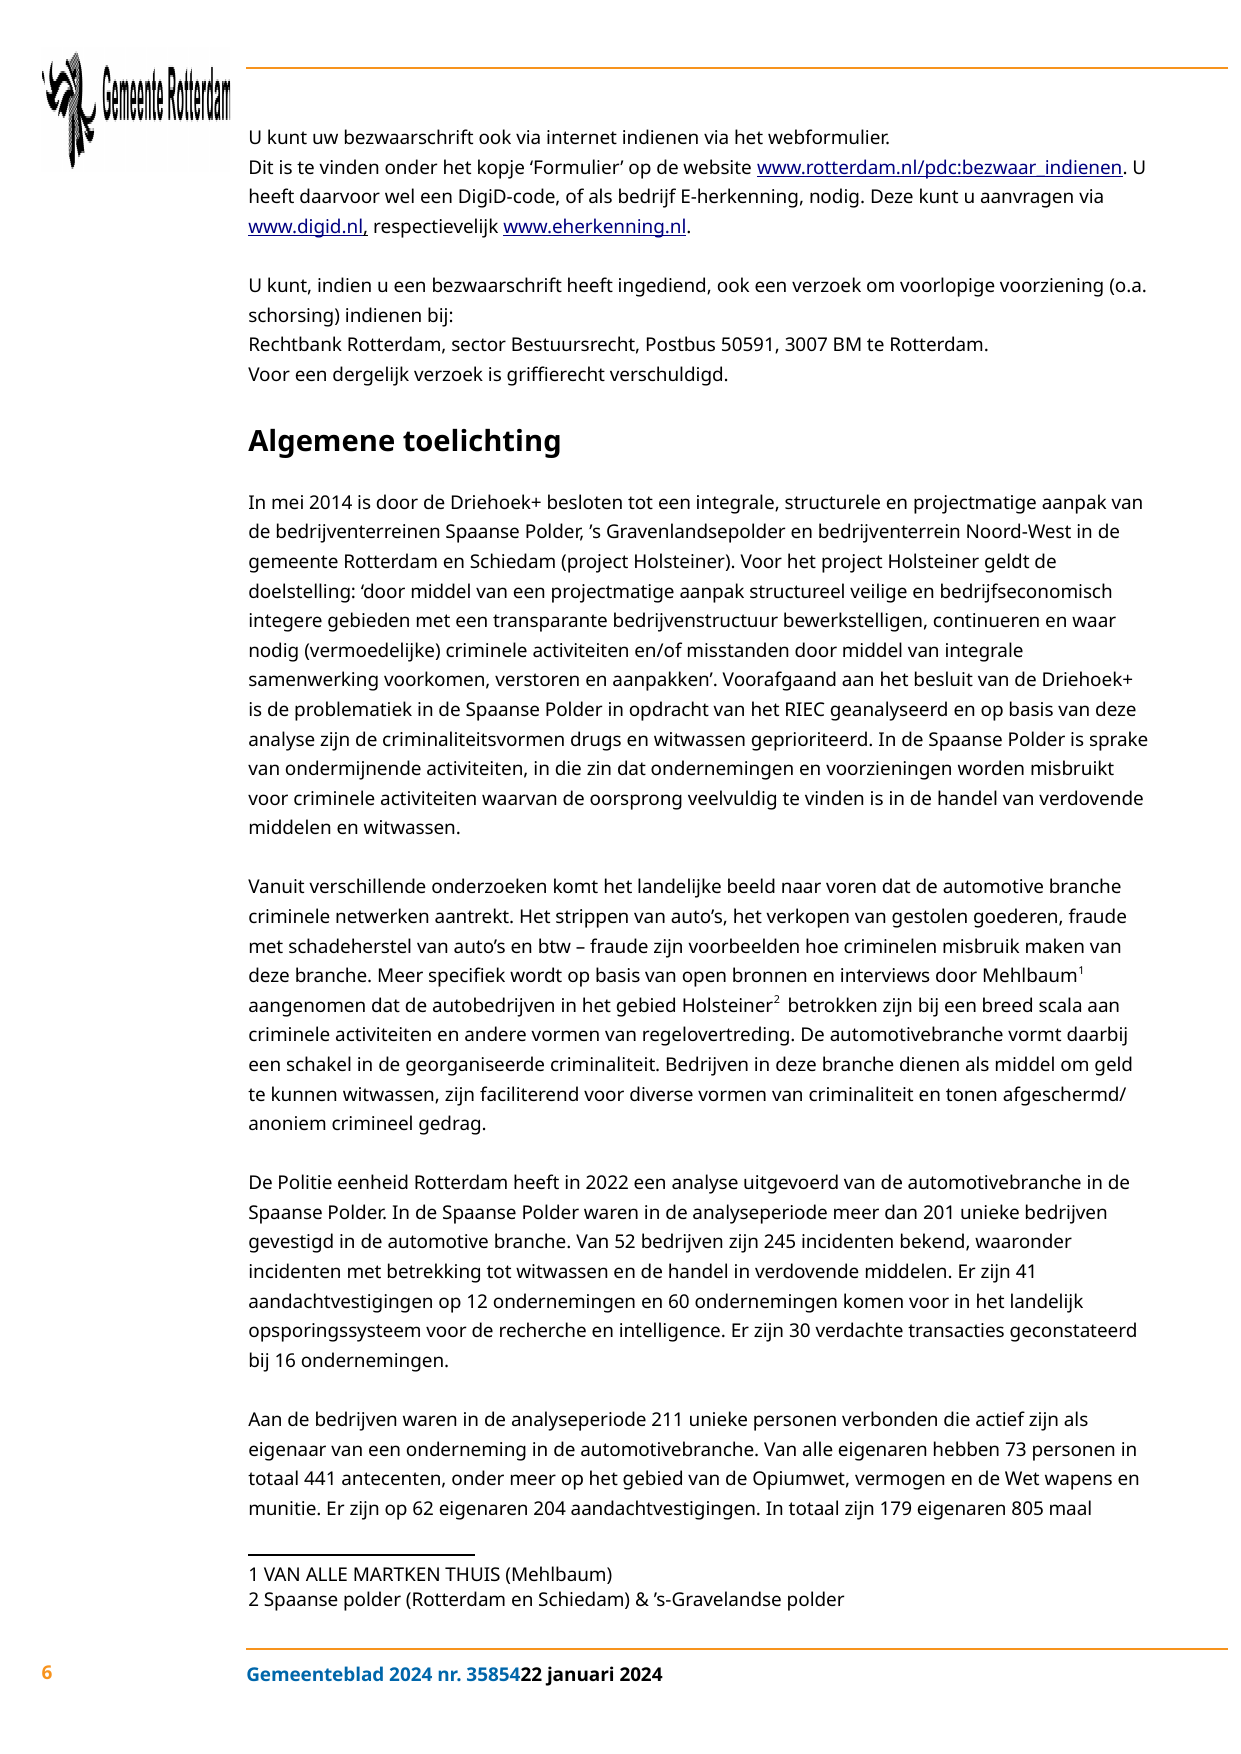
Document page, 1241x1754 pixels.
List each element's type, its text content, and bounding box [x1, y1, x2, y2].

text VAN ALLE MARTKEN THUIS (Mehlbaum) [248, 1561, 1152, 1586]
text Algemene toelichting [248, 420, 1152, 460]
text De Politie eenheid Rotterdam heeft in 2022 een analyse uitgevoerd van de automotivebranche in de Spaanse Polder. In de Spaanse Polder waren in de analyseperiode meer dan 201 unieke bedrijven gevestigd in de automotive branche. Van 52 bedrijven zijn 245 incidenten bekend, waaronder incidenten met betrekking tot witwassen en de handel in verdovende middelen. Er zijn 41 aandachtvestigingen op 12 ondernemingen en 60 ondernemingen komen voor in het landelijk opsporingssysteem voor de recherche en intelligence. Er zijn 30 verdachte transacties geconstateerd bij 16 ondernemingen. [248, 1169, 1152, 1373]
text U kunt uw bezwaarschrift ook via internet indienen via het webformulier. [248, 124, 1152, 150]
text Voor een dergelijk verzoek is griffierecht verschuldigd. [248, 361, 1152, 387]
text Rechtbank Rotterdam, sector Bestuursrecht, Postbus 50591, 3007 BM te Rotterdam. [248, 331, 1152, 357]
text Vanuit verschillende onderzoeken komt het landelijke beeld naar voren dat de automotive branche criminele netwerken aantrekt. Het strippen van auto’s, het verkopen van gestolen goederen, fraude met schadeherstel van auto’s en btw – fraude zijn voorbeelden hoe criminelen misbruik maken van deze branche. Meer specifiek wordt op basis van open bronnen en interviews door Mehlbaum aangenomen dat de autobedrijven in het gebied Holsteiner betrokken zijn bij een breed scala aan criminele activiteiten en andere vormen van regelovertreding. De automotivebranche vormt daarbij een schakel in de georganiseerde criminaliteit. Bedrijven in deze branche dienen als middel om geld te kunnen witwassen, zijn faciliterend voor diverse vormen van criminaliteit en tonen afgeschermd/ anoniem crimineel gedrag. [248, 874, 1152, 1136]
text Dit is te vinden onder het kopje ‘Formulier’ op de website www.rotterdam.nl/pdc:bezwaar_indienen. U heeft daarvoor wel een DigiD-code, of als bedrijf E-herkenning, nodig. Deze kunt u aanvragen via www.digid.nl, respectievelijk www.eherkenning.nl. [248, 154, 1152, 239]
text Aan de bedrijven waren in de analyseperiode 211 unieke personen verbonden die actief zijn als eigenaar van een onderneming in de automotivebranche. Van alle eigenaren hebben 73 personen in totaal 441 antecenten, onder meer op het gebied van de Opiumwet, vermogen en de Wet wapens en munitie. Er zijn op 62 eigenaren 204 aandachtvestigingen. In totaal zijn 179 eigenaren 805 maal [248, 1406, 1152, 1521]
text U kunt, indien u een bezwaarschrift heeft ingediend, ook een verzoek om voorlopige voorziening (o.a. schorsing) indienen bij: [248, 272, 1152, 328]
text Spaanse polder (Rotterdam en Schiedam) & ’s-Gravelandse polder [248, 1586, 1152, 1612]
text In mei 2014 is door de Driehoek+ besloten tot een integrale, structurele en projectmatige aanpak van de bedrijventerreinen Spaanse Polder, ’s Gravenlandsepolder en bedrijventerrein Noord-West in de gemeente Rotterdam en Schiedam (project Holsteiner). Voor het project Holsteiner geldt de doelstelling: ‘door middel van een projectmatige aanpak structureel veilige en bedrijfseconomisch integere gebieden met een transparante bedrijvenstructuur bewerkstelligen, continueren en waar nodig (vermoedelijke) criminele activiteiten en/of misstanden door middel van integrale samenwerking voorkomen, verstoren en aanpakken’. Voorafgaand aan het besluit van de Driehoek+ is de problematiek in de Spaanse Polder in opdracht van het RIEC geanalyseerd en op basis van deze analyse zijn de criminaliteitsvormen drugs en witwassen geprioriteerd. In de Spaanse Polder is sprake van ondermijnende activiteiten, in die zin dat ondernemingen en voorzieningen worden misbruikt voor criminele activiteiten waarvan de oorsprong veelvuldig te vinden is in de handel van verdovende middelen en witwassen. [248, 489, 1152, 840]
picture [41, 47, 231, 172]
